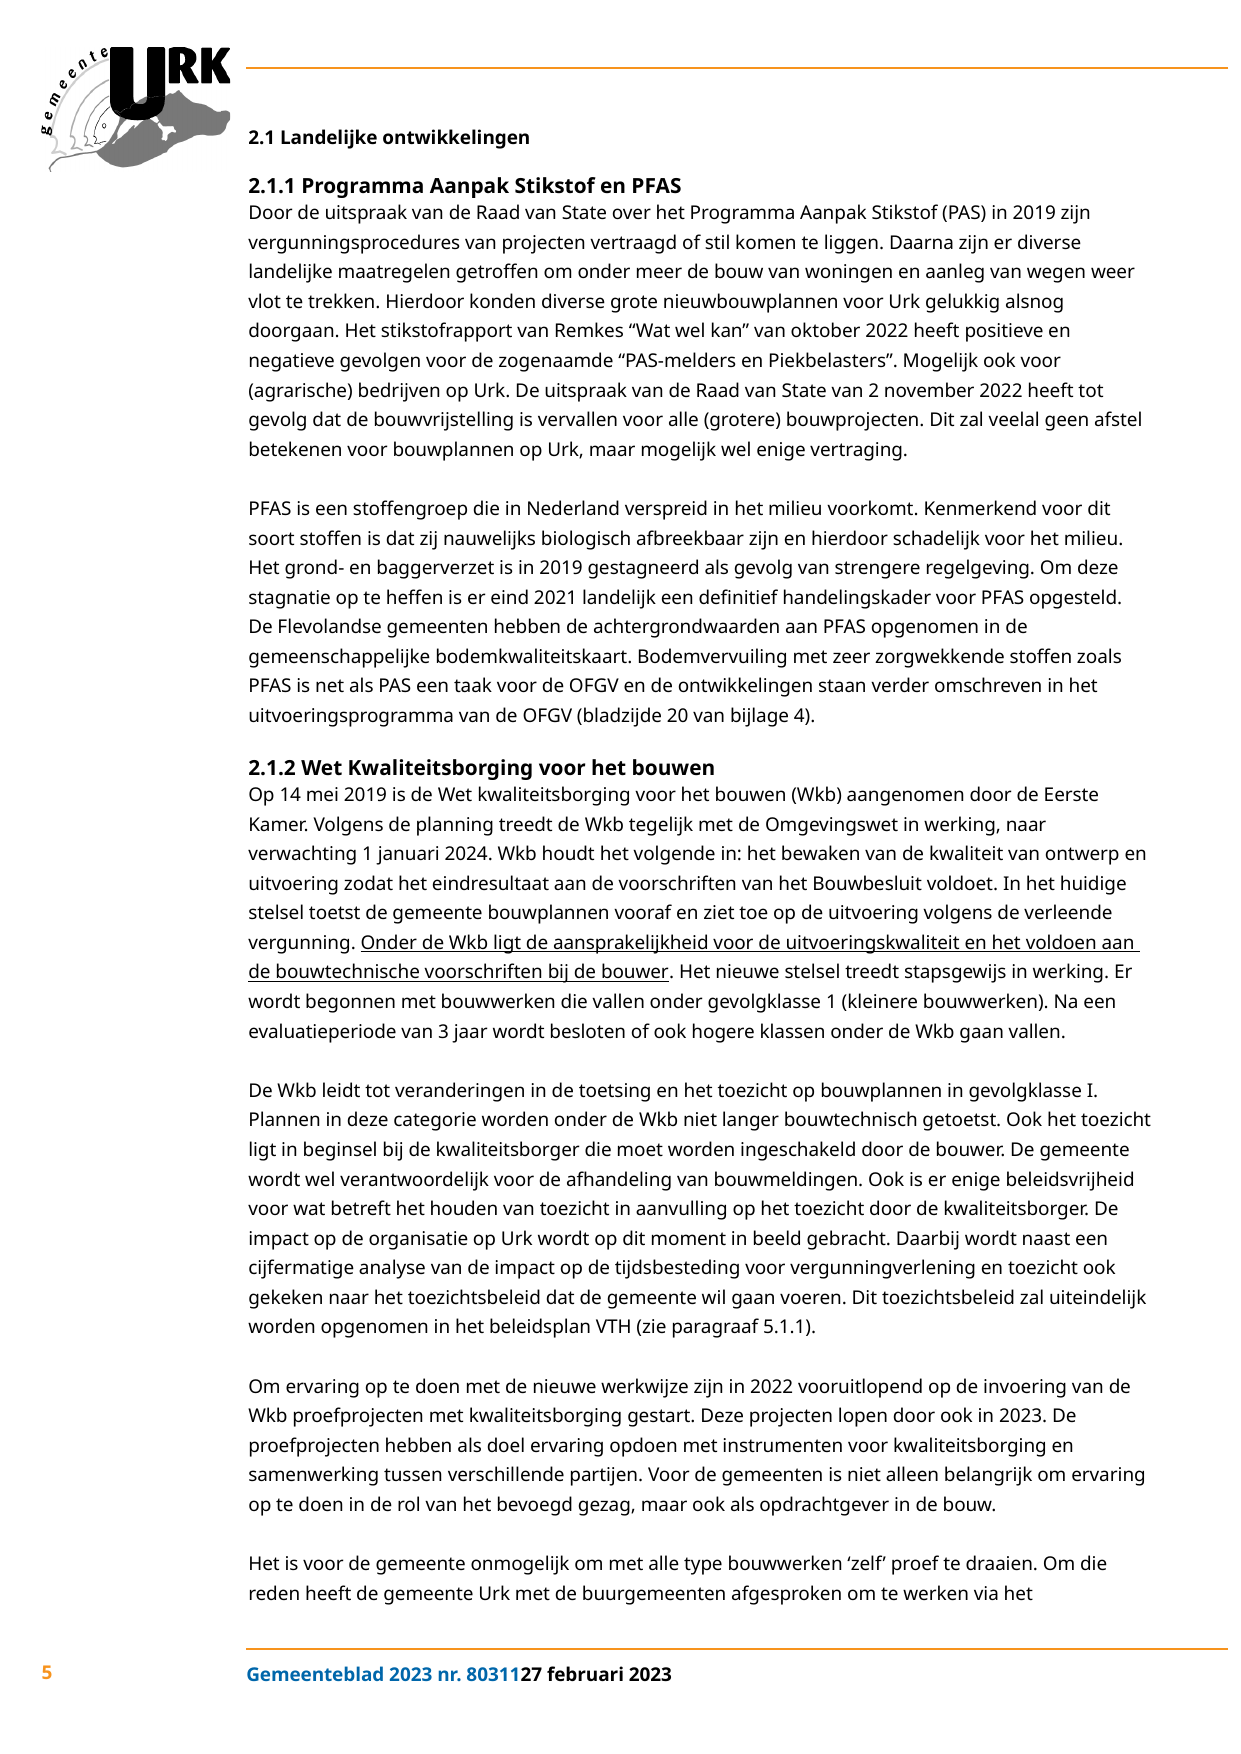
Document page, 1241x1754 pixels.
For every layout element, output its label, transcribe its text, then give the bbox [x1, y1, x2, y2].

text 2.1 Landelijke ontwikkelingen [248, 124, 1152, 150]
text PFAS is een stoffengroep die in Nederland verspreid in het milieu voorkomt. Kenmerkend voor dit soort stoffen is dat zij nauwelijks biologisch afbreekbaar zijn en hierdoor schadelijk voor het milieu. Het grond- en baggerverzet is in 2019 gestagneerd als gevolg van strengere regelgeving. Om deze stagnatie op te heffen is er eind 2021 landelijk een definitief handelingskader voor PFAS opgesteld. De Flevolandse gemeenten hebben de achtergrondwaarden aan PFAS opgenomen in de gemeenschappelijke bodemkwaliteitskaart. Bodemvervuiling met zeer zorgwekkende stoffen zoals PFAS is net als PAS een taak voor de OFGV en de ontwikkelingen staan verder omschreven in het uitvoeringsprogramma van de OFGV (bladzijde 20 van bijlage 4). [248, 495, 1152, 728]
text Om ervaring op te doen met de nieuwe werkwijze zijn in 2022 vooruitlopend op de invoering van de Wkb proefprojecten met kwaliteitsborging gestart. Deze projecten lopen door ook in 2023. De proefprojecten hebben als doel ervaring opdoen met instrumenten voor kwaliteitsborging en samenwerking tussen verschillende partijen. Voor de gemeenten is niet alleen belangrijk om ervaring op te doen in de rol van het bevoegd gezag, maar ook als opdrachtgever in de bouw. [248, 1373, 1152, 1517]
text Op 14 mei 2019 is de Wet kwaliteitsborging voor het bouwen (Wkb) aangenomen door de Eerste Kamer. Volgens de planning treedt de Wkb tegelijk met de Omgevingswet in werking, naar verwachting 1 januari 2024. Wkb houdt het volgende in: het bewaken van de kwaliteit van ontwerp en uitvoering zodat het eindresultaat aan de voorschriften van het Bouwbesluit voldoet. In het huidige stelsel toetst de gemeente bouwplannen vooraf en ziet toe op de uitvoering volgens de verleende vergunning. Onder de Wkb ligt de aansprakelijkheid voor de uitvoeringskwaliteit en het voldoen aan de bouwtechnische voorschriften bij de bouwer. Het nieuwe stelsel treedt stapsgewijs in werking. Er wordt begonnen met bouwwerken die vallen onder gevolgklasse 1 (kleinere bouwwerken). Na een evaluatieperiode van 3 jaar wordt besloten of ook hogere klassen onder de Wkb gaan vallen. [248, 781, 1152, 1043]
text 2.1.1 Programma Aanpak Stikstof en PFAS [248, 171, 1152, 199]
text De Wkb leidt tot veranderingen in de toetsing en het toezicht op bouwplannen in gevolgklasse I. Plannen in deze categorie worden onder de Wkb niet langer bouwtechnisch getoetst. Ook het toezicht ligt in beginsel bij de kwaliteitsborger die moet worden ingeschakeld door de bouwer. De gemeente wordt wel verantwoordelijk voor de afhandeling van bouwmeldingen. Ook is er enige beleidsvrijheid voor wat betreft het houden van toezicht in aanvulling op het toezicht door de kwaliteitsborger. De impact op de organisatie op Urk wordt op dit moment in beeld gebracht. Daarbij wordt naast een cijfermatige analyse van de impact op de tijdsbesteding voor vergunningverlening en toezicht ook gekeken naar het toezichtsbeleid dat de gemeente wil gaan voeren. Dit toezichtsbeleid zal uiteindelijk worden opgenomen in het beleidsplan VTH (zie paragraaf 5.1.1). [248, 1077, 1152, 1339]
text Het is voor de gemeente onmogelijk om met alle type bouwwerken ‘zelf’ proef te draaien. Om die reden heeft de gemeente Urk met de buurgemeenten afgesproken om te werken via het [248, 1550, 1152, 1606]
picture [41, 47, 231, 172]
text Door de uitspraak van de Raad van State over het Programma Aanpak Stikstof (PAS) in 2019 zijn vergunningsprocedures van projecten vertraagd of stil komen te liggen. Daarna zijn er diverse landelijke maatregelen getroffen om onder meer de bouw van woningen en aanleg van wegen weer vlot te trekken. Hierdoor konden diverse grote nieuwbouwplannen voor Urk gelukkig alsnog doorgaan. Het stikstofrapport van Remkes “Wat wel kan” van oktober 2022 heeft positieve en negatieve gevolgen voor de zogenaamde “PAS-melders en Piekbelasters”. Mogelijk ook voor (agrarische) bedrijven op Urk. De uitspraak van de Raad van State van 2 november 2022 heeft tot gevolg dat de bouwvrijstelling is vervallen voor alle (grotere) bouwprojecten. Dit zal veelal geen afstel betekenen voor bouwplannen op Urk, maar mogelijk wel enige vertraging. [248, 199, 1152, 462]
text 2.1.2 Wet Kwaliteitsborging voor het bouwen [248, 753, 1152, 781]
